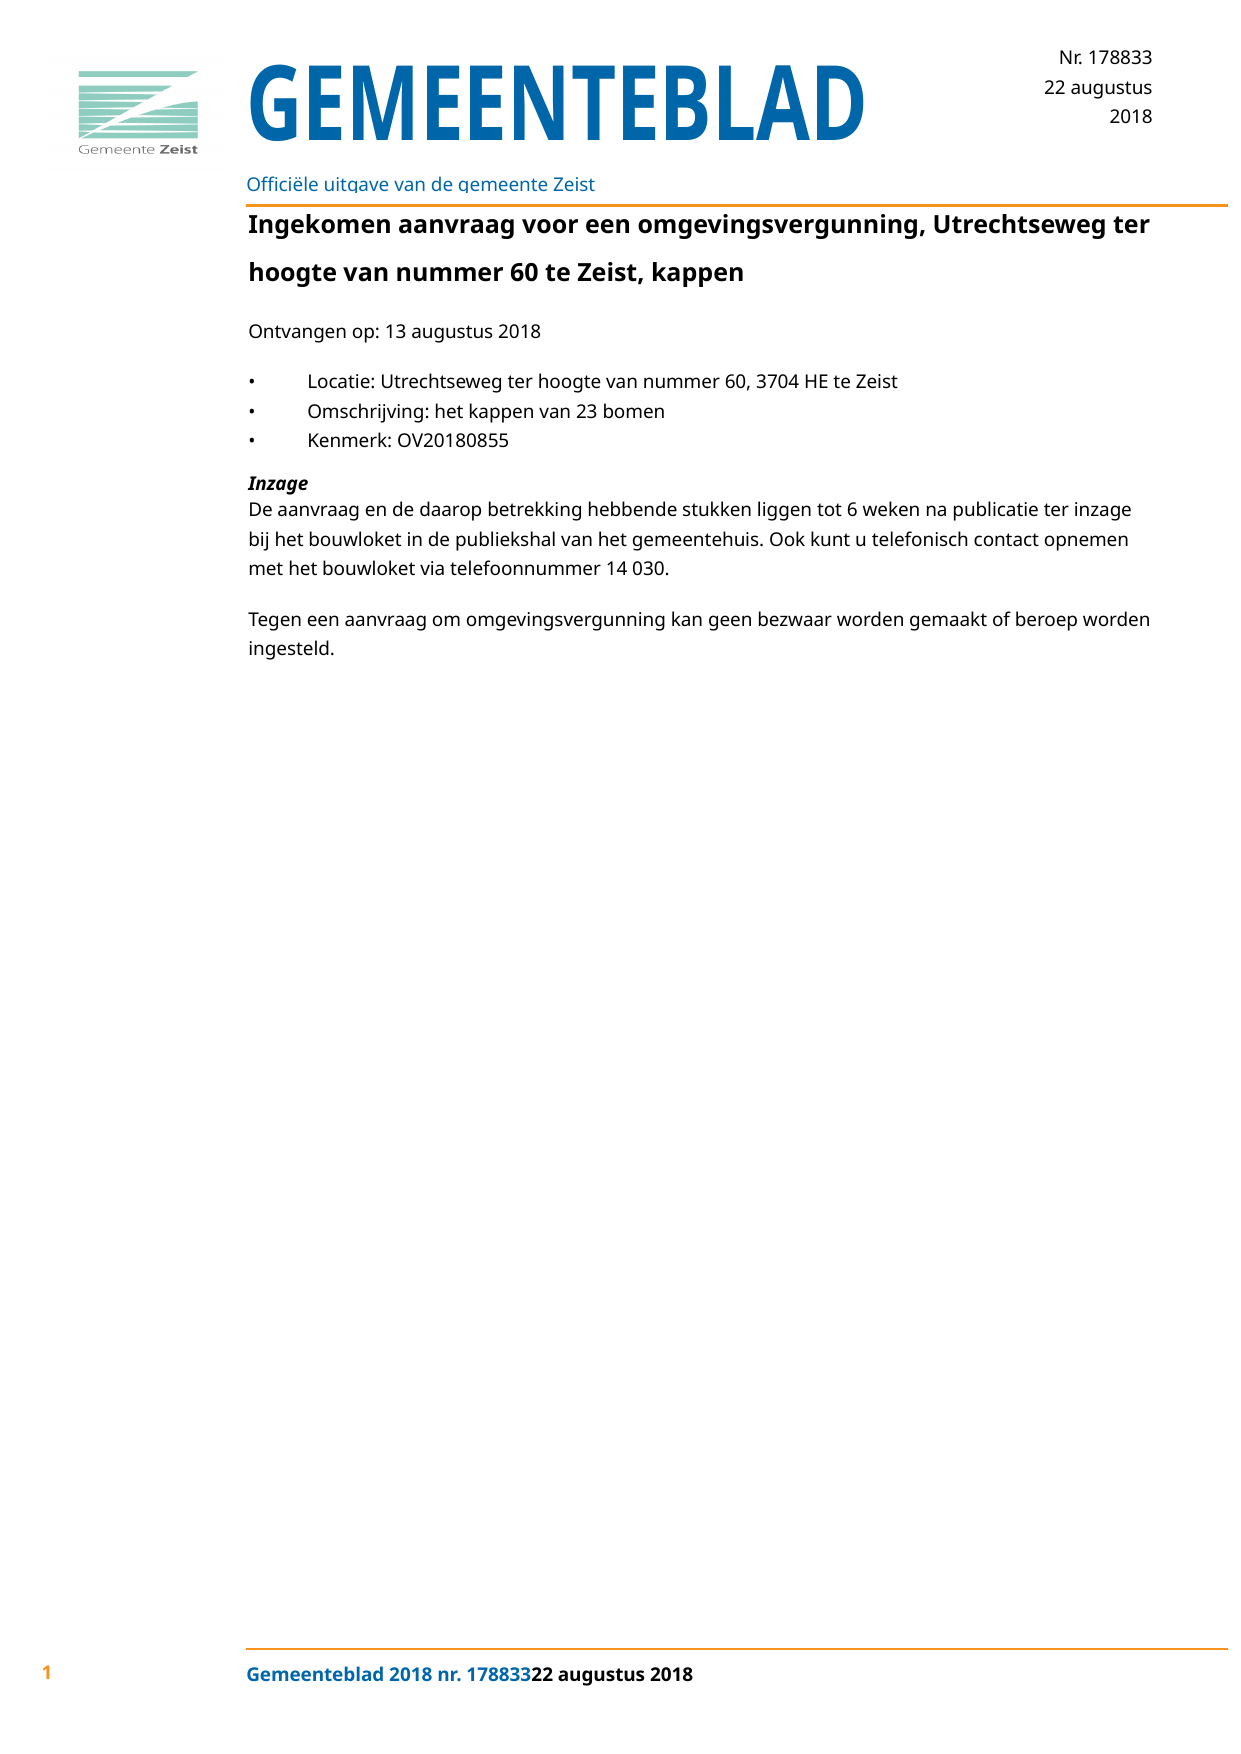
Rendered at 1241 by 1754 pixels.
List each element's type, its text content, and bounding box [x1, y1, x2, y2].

text Ingekomen aanvraag voor een omgevingsvergunning, Utrechtseweg ter hoogte van nummer 60 te Zeist, kappen [248, 207, 1152, 288]
list Kenmerk: OV20180855 [248, 427, 1152, 453]
picture [41, 47, 231, 172]
text De aanvraag en de daarop betrekking hebbende stukken liggen tot 6 weken na publicatie ter inzage bij het bouwloket in de publiekshal van het gemeentehuis. Ook kunt u telefonisch contact opnemen met het bouwloket via telefoonnummer 14 030. [248, 496, 1152, 581]
text Ontvangen op: 13 augustus 2018 [248, 318, 1152, 344]
list Omschrijving: het kappen van 23 bomen [248, 398, 1152, 424]
list Locatie: Utrechtseweg ter hoogte van nummer 60, 3704 HE te Zeist [248, 368, 1152, 394]
text Inzage [248, 471, 1152, 496]
text Tegen een aanvraag om omgevingsvergunning kan geen bezwaar worden gemaakt of beroep worden ingesteld. [248, 606, 1152, 661]
